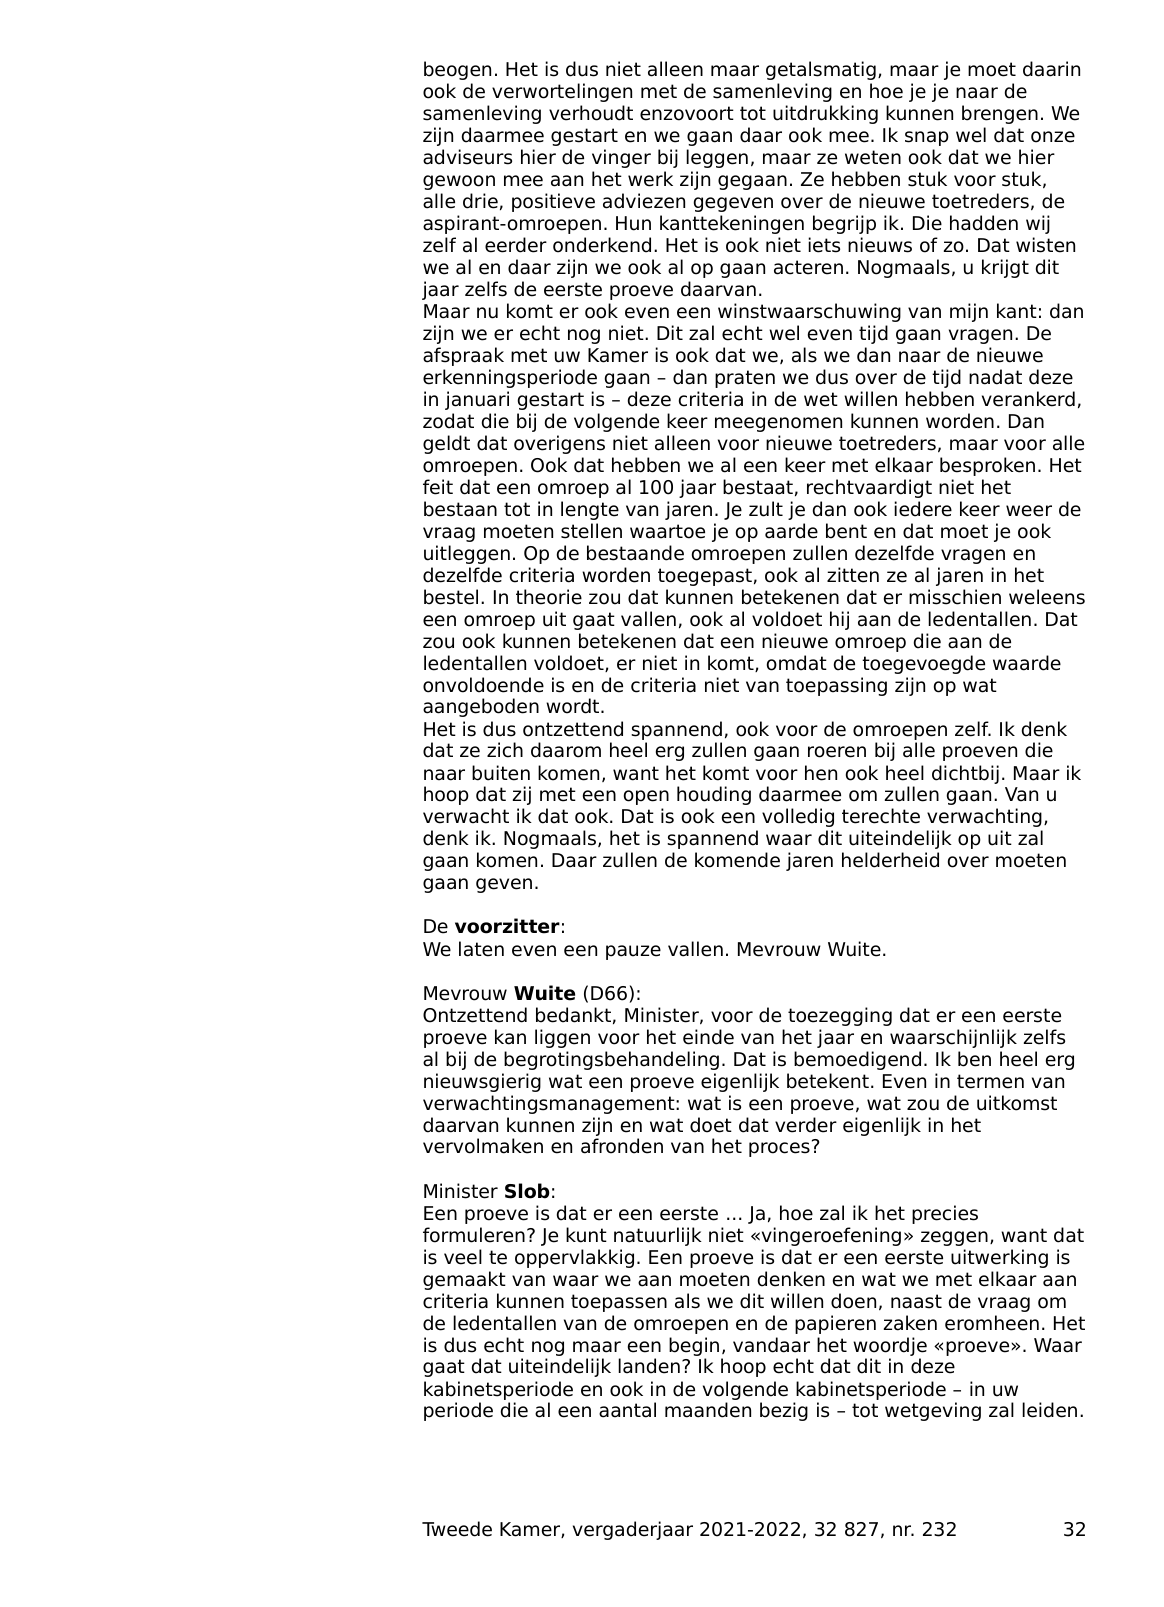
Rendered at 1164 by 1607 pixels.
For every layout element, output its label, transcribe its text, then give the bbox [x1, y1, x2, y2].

text De voorzitter: [422, 916, 1087, 938]
text Minister Slob: [422, 1181, 1087, 1203]
text Ontzettend bedankt, Minister, voor de toezegging dat er een eerste proeve kan liggen voor het einde van het jaar en waarschijnlijk zelfs al bij de begrotingsbehandeling. Dat is bemoedigend. Ik ben heel erg nieuwsgierig wat een proeve eigenlijk betekent. Even in termen van verwachtingsmanagement: wat is een proeve, wat zou de uitkomst daarvan kunnen zijn en wat doet dat verder eigenlijk in het vervolmaken en afronden van het proces? [422, 1004, 1087, 1158]
text beogen. Het is dus niet alleen maar getalsmatig, maar je moet daarin ook de verwortelingen met de samenleving en hoe je je naar de samenleving verhoudt enzovoort tot uitdrukking kunnen brengen. We zijn daarmee gestart en we gaan daar ook mee. Ik snap wel dat onze adviseurs hier de vinger bij leggen, maar ze weten ook dat we hier gewoon mee aan het werk zijn gegaan. Ze hebben stuk voor stuk, alle drie, positieve adviezen gegeven over de nieuwe toetreders, de aspirant-omroepen. Hun kanttekeningen begrijp ik. Die hadden wij zelf al eerder onderkend. Het is ook niet iets nieuws of zo. Dat wisten we al en daar zijn we ook al op gaan acteren. Nogmaals, u krijgt dit jaar zelfs de eerste proeve daarvan. [422, 59, 1087, 301]
text Een proeve is dat er een eerste ... Ja, hoe zal ik het precies formuleren? Je kunt natuurlijk niet «vingeroefening» zeggen, want dat is veel te oppervlakkig. Een proeve is dat er een eerste uitwerking is gemaakt van waar we aan moeten denken en wat we met elkaar aan criteria kunnen toepassen als we dit willen doen, naast de vraag om de ledentallen van de omroepen en de papieren zaken eromheen. Het is dus echt nog maar een begin, vandaar het woordje «proeve». Waar gaat dat uiteindelijk landen? Ik hoop echt dat dit in deze kabinetsperiode en ook in de volgende kabinetsperiode – in uw periode die al een aantal maanden bezig is – tot wetgeving zal leiden. [422, 1203, 1087, 1422]
text Het is dus ontzettend spannend, ook voor de omroepen zelf. Ik denk dat ze zich daarom heel erg zullen gaan roeren bij alle proeven die naar buiten komen, want het komt voor hen ook heel dichtbij. Maar ik hoop dat zij met een open houding daarmee om zullen gaan. Van u verwacht ik dat ook. Dat is ook een volledig terechte verwachting, denk ik. Nogmaals, het is spannend waar dit uiteindelijk op uit zal gaan komen. Daar zullen de komende jaren helderheid over moeten gaan geven. [422, 718, 1087, 894]
text Maar nu komt er ook even een winstwaarschuwing van mijn kant: dan zijn we er echt nog niet. Dit zal echt wel even tijd gaan vragen. De afspraak met uw Kamer is ook dat we, als we dan naar de nieuwe erkenningsperiode gaan – dan praten we dus over de tijd nadat deze in januari gestart is – deze criteria in de wet willen hebben verankerd, zodat die bij de volgende keer meegenomen kunnen worden. Dan geldt dat overigens niet alleen voor nieuwe toetreders, maar voor alle omroepen. Ook dat hebben we al een keer met elkaar besproken. Het feit dat een omroep al 100 jaar bestaat, rechtvaardigt niet het bestaan tot in lengte van jaren. Je zult je dan ook iedere keer weer de vraag moeten stellen waartoe je op aarde bent en dat moet je ook uitleggen. Op de bestaande omroepen zullen dezelfde vragen en dezelfde criteria worden toegepast, ook al zitten ze al jaren in het bestel. In theorie zou dat kunnen betekenen dat er misschien weleens een omroep uit gaat vallen, ook al voldoet hij aan de ledentallen. Dat zou ook kunnen betekenen dat een nieuwe omroep die aan de ledentallen voldoet, er niet in komt, omdat de toegevoegde waarde onvoldoende is en de criteria niet van toepassing zijn op wat aangeboden wordt. [422, 301, 1087, 718]
text Mevrouw Wuite (D66): [422, 983, 1087, 1004]
text We laten even een pauze vallen. Mevrouw Wuite. [422, 938, 1087, 960]
